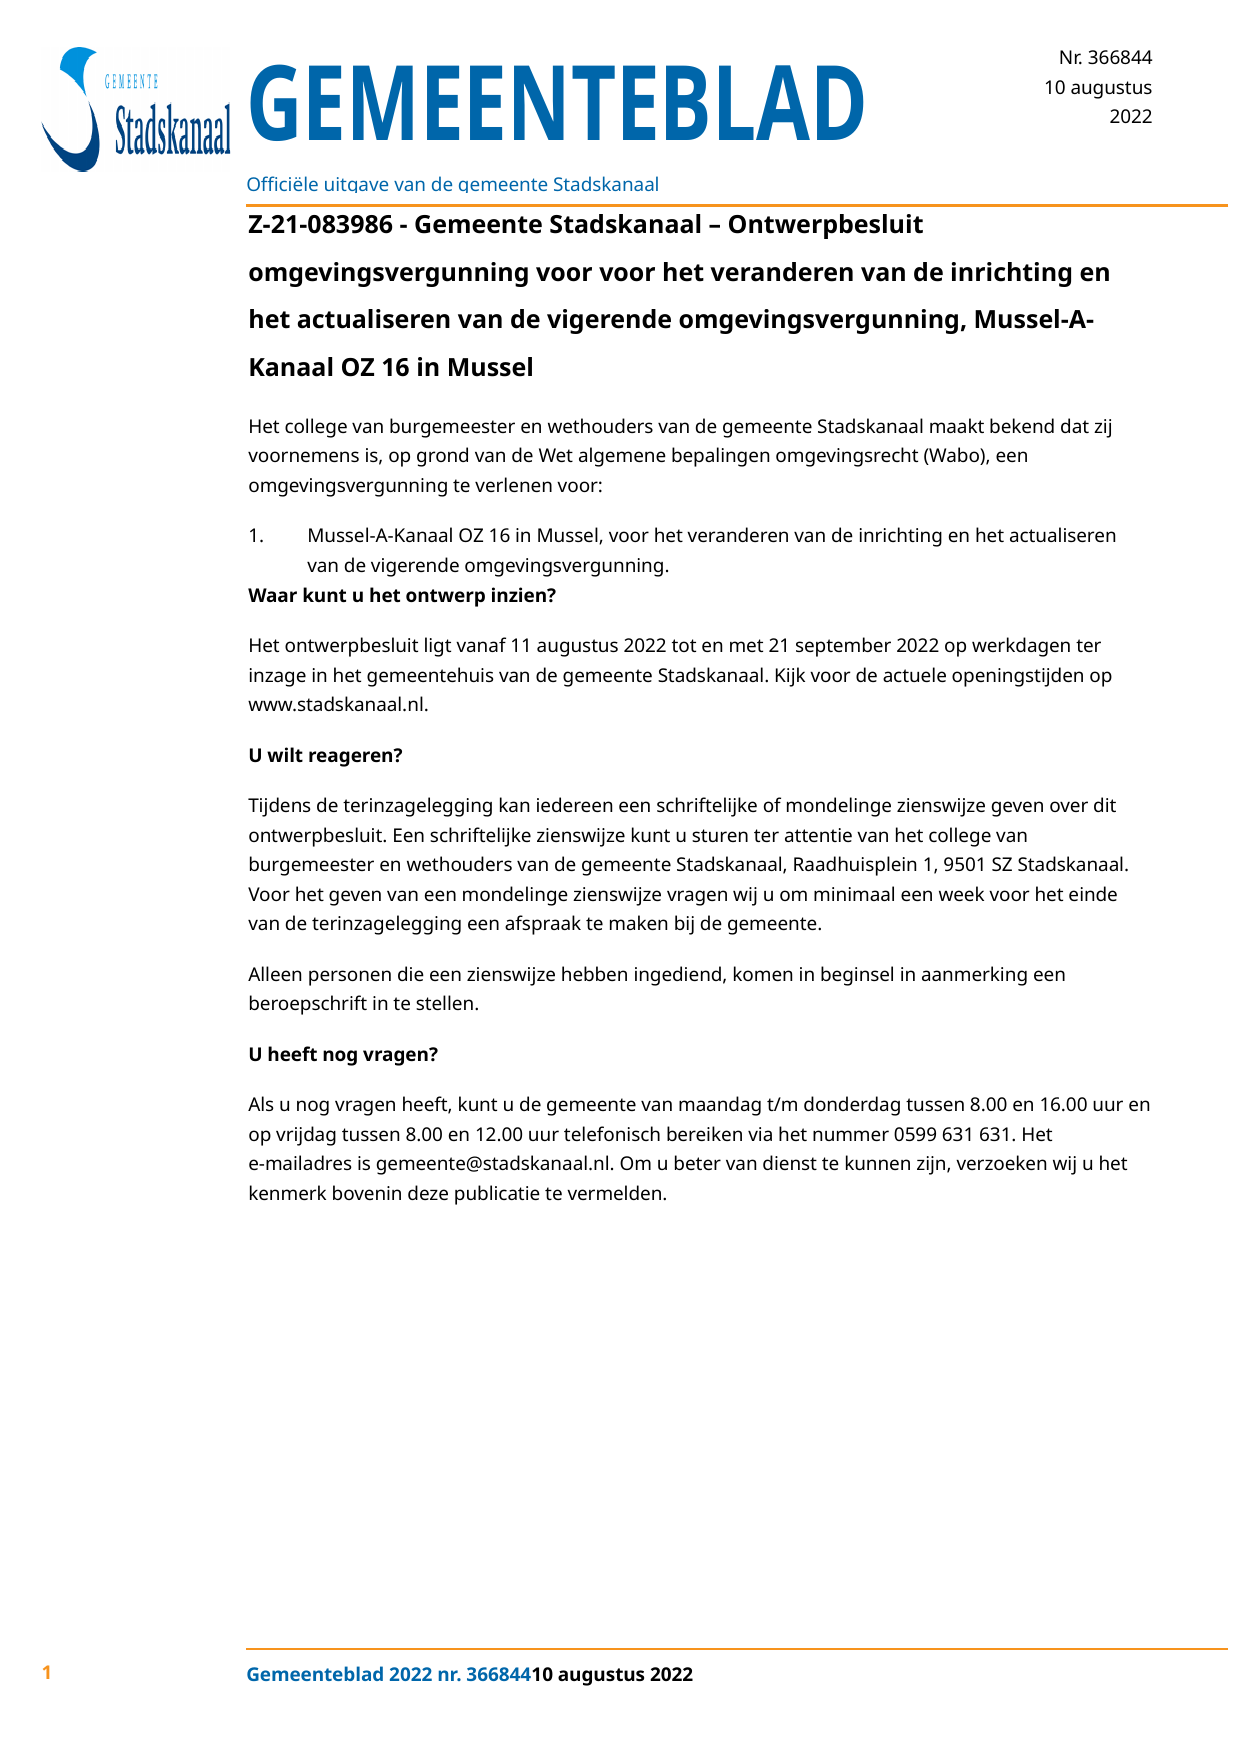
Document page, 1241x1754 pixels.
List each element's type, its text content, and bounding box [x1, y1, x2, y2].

picture [41, 47, 231, 172]
text Waar kunt u het ontwerp inzien? [248, 582, 1152, 608]
text U wilt reageren? [248, 742, 1152, 768]
text U heeft nog vragen? [248, 1041, 1152, 1067]
text Het ontwerpbesluit ligt vanaf 11 augustus 2022 tot en met 21 september 2022 op werkdagen ter inzage in het gemeentehuis van de gemeente Stadskanaal. Kijk voor de actuele openingstijden op www.stadskanaal.nl. [248, 632, 1152, 717]
text Als u nog vragen heeft, kunt u de gemeente van maandag t/m donderdag tussen 8.00 en 16.00 uur en op vrijdag tussen 8.00 en 12.00 uur telefonisch bereiken via het nummer 0599 631 631. Het e‑mailadres is gemeente@stadskanaal.nl. Om u beter van dienst te kunnen zijn, verzoeken wij u het kenmerk bovenin deze publicatie te vermelden. [248, 1091, 1152, 1206]
text Alleen personen die een zienswijze hebben ingediend, komen in beginsel in aanmerking een beroepschrift in te stellen. [248, 961, 1152, 1016]
text Tijdens de terinzagelegging kan iedereen een schriftelijke of mondelinge zienswijze geven over dit ontwerpbesluit. Een schriftelijke zienswijze kunt u sturen ter attentie van het college van burgemeester en wethouders van de gemeente Stadskanaal, Raadhuisplein 1, 9501 SZ Stadskanaal. Voor het geven van een mondelinge zienswijze vragen wij u om minimaal een week voor het einde van de terinzagelegging een afspraak te maken bij de gemeente. [248, 792, 1152, 936]
text Het college van burgemeester en wethouders van de gemeente Stadskanaal maakt bekend dat zij voornemens is, op grond van de Wet algemene bepalingen omgevingsrecht (Wabo), een omgevingsvergunning te verlenen voor: [248, 413, 1152, 498]
list Mussel-A-Kanaal OZ 16 in Mussel, voor het veranderen van de inrichting en het actualiseren van de vigerende omgevingsvergunning. [248, 523, 1152, 578]
text Z-21-083986 - Gemeente Stadskanaal – Ontwerpbesluit omgevingsvergunning voor voor het veranderen van de inrichting en het actualiseren van de vigerende omgevingsvergunning, Mussel-A-Kanaal OZ 16 in Mussel [248, 207, 1152, 384]
